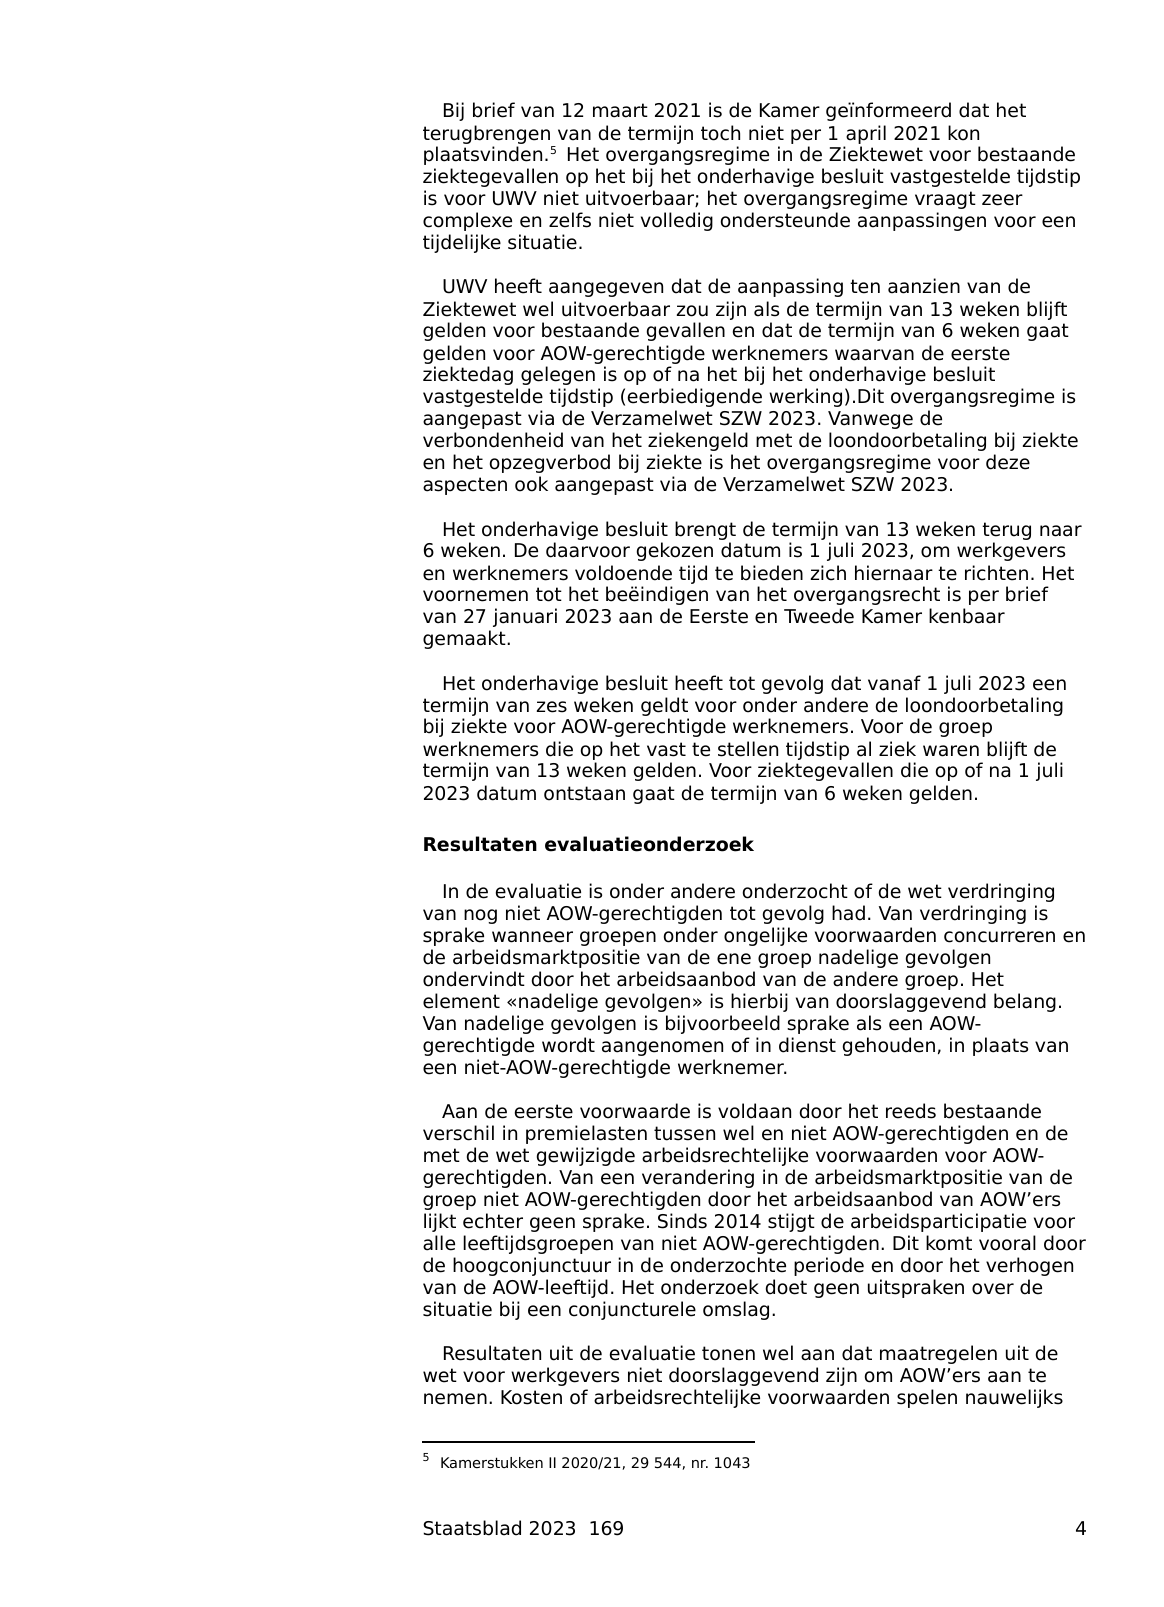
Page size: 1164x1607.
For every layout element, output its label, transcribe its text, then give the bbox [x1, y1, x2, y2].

text In de evaluatie is onder andere onderzocht of de wet verdringing van nog niet AOW-gerechtigden tot gevolg had. Van verdringing is sprake wanneer groepen onder ongelijke voorwaarden concurreren en de arbeidsmarktpositie van de ene groep nadelige gevolgen ondervindt door het arbeidsaanbod van de andere groep. Het element «nadelige gevolgen» is hierbij van doorslaggevend belang. Van nadelige gevolgen is bijvoorbeeld sprake als een AOW-gerechtigde wordt aangenomen of in dienst gehouden, in plaats van een niet-AOW-gerechtigde werknemer. [422, 881, 1087, 1079]
text Kamerstukken II 2020/21, 29 544, nr. 1043 [422, 1451, 1087, 1473]
text UWV heeft aangegeven dat de aanpassing ten aanzien van de Ziektewet wel uitvoerbaar zou zijn als de termijn van 13 weken blijft gelden voor bestaande gevallen en dat de termijn van 6 weken gaat gelden voor AOW-gerechtigde werknemers waarvan de eerste ziektedag gelegen is op of na het bij het onderhavige besluit vastgestelde tijdstip (eerbiedigende werking).Dit overgangsregime is aangepast via de Verzamelwet SZW 2023. Vanwege de verbondenheid van het ziekengeld met de loondoorbetaling bij ziekte en het opzegverbod bij ziekte is het overgangsregime voor deze aspecten ook aangepast via de Verzamelwet SZW 2023. [422, 276, 1087, 496]
text Het onderhavige besluit heeft tot gevolg dat vanaf 1 juli 2023 een termijn van zes weken geldt voor onder andere de loondoorbetaling bij ziekte voor AOW-gerechtigde werknemers. Voor de groep werknemers die op het vast te stellen tijdstip al ziek waren blijft de termijn van 13 weken gelden. Voor ziektegevallen die op of na 1 juli 2023 datum ontstaan gaat de termijn van 6 weken gelden. [422, 672, 1087, 804]
text Aan de eerste voorwaarde is voldaan door het reeds bestaande verschil in premielasten tussen wel en niet AOW-gerechtigden en de met de wet gewijzigde arbeidsrechtelijke voorwaarden voor AOW-gerechtigden. Van een verandering in de arbeidsmarktpositie van de groep niet AOW-gerechtigden door het arbeidsaanbod van AOW’ers lijkt echter geen sprake. Sinds 2014 stijgt de arbeidsparticipatie voor alle leeftijdsgroepen van niet AOW-gerechtigden. Dit komt vooral door de hoogconjunctuur in de onderzochte periode en door het verhogen van de AOW-leeftijd. Het onderzoek doet geen uitspraken over de situatie bij een conjuncturele omslag. [422, 1101, 1087, 1321]
text Resultaten uit de evaluatie tonen wel aan dat maatregelen uit de wet voor werkgevers niet doorslaggevend zijn om AOW’ers aan te nemen. Kosten of arbeidsrechtelijke voorwaarden spelen nauwelijks [422, 1343, 1087, 1409]
text Bij brief van 12 maart 2021 is de Kamer geïnformeerd dat het terugbrengen van de termijn toch niet per 1 april 2021 kon plaatsvinden. Het overgangsregime in de Ziektewet voor bestaande ziektegevallen op het bij het onderhavige besluit vastgestelde tijdstip is voor UWV niet uitvoerbaar; het overgangsregime vraagt zeer complexe en zelfs niet volledig ondersteunde aanpassingen voor een tijdelijke situatie. [422, 100, 1087, 254]
subtitle Resultaten evaluatieonderzoek [422, 834, 1087, 856]
text Het onderhavige besluit brengt de termijn van 13 weken terug naar 6 weken. De daarvoor gekozen datum is 1 juli 2023, om werkgevers en werknemers voldoende tijd te bieden zich hiernaar te richten. Het voornemen tot het beëindigen van het overgangsrecht is per brief van 27 januari 2023 aan de Eerste en Tweede Kamer kenbaar gemaakt. [422, 518, 1087, 650]
